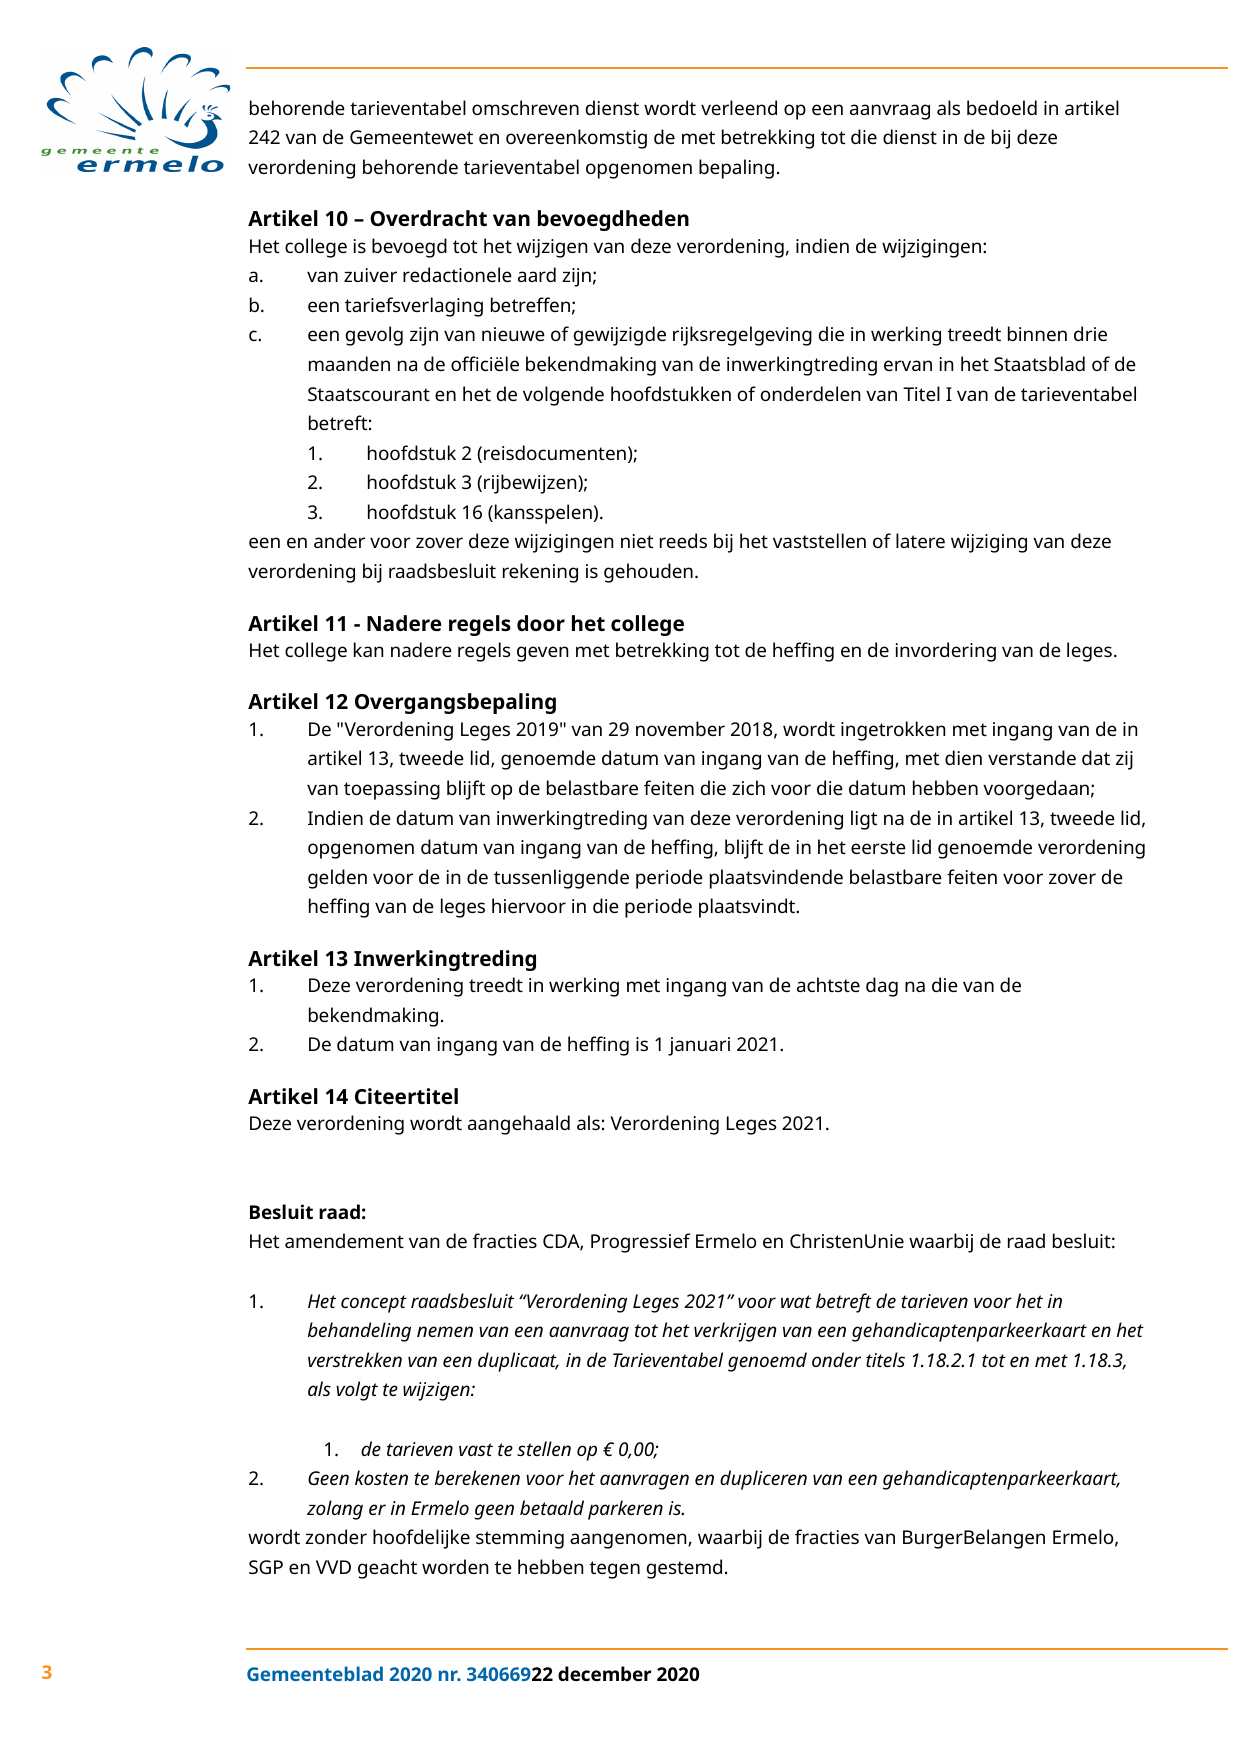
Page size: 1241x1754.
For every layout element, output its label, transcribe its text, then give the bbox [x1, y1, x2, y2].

list Indien de datum van inwerkingtreding van deze verordening ligt na de in artikel 13, tweede lid, opgenomen datum van ingang van de heffing, blijft de in het eerste lid genoemde verordening gelden voor de in de tussenliggende periode plaatsvindende belastbare feiten voor zover de heffing van de leges hiervoor in die periode plaatsvindt. [248, 805, 1152, 919]
text Artikel 14 Citeertitel [248, 1082, 1152, 1110]
text Deze verordening wordt aangehaald als: Verordening Leges 2021. [248, 1110, 1152, 1136]
text een en ander voor zover deze wijzigingen niet reeds bij het vaststellen of latere wijziging van deze verordening bij raadsbesluit rekening is gehouden. [248, 529, 1152, 584]
text Het college is bevoegd tot het wijzigen van deze verordening, indien de wijzigingen: [248, 233, 1152, 258]
list hoofdstuk 3 (rijbewijzen); [307, 469, 1152, 495]
list De datum van ingang van de heffing is 1 januari 2021. [248, 1031, 1152, 1057]
list hoofdstuk 16 (kansspelen). [307, 499, 1152, 525]
text behorende tarieventabel omschreven dienst wordt verleend op een aanvraag als bedoeld in artikel 242 van de Gemeentewet en overeenkomstig de met betrekking tot die dienst in de bij deze verordening behorende tarieventabel opgenomen bepaling. [248, 95, 1152, 180]
picture [41, 47, 231, 172]
text Artikel 12 Overgangsbepaling [248, 687, 1152, 716]
text Het college kan nadere regels geven met betrekking tot de heffing en de invordering van de leges. [248, 637, 1152, 663]
text Artikel 11 - Nadere regels door het college [248, 609, 1152, 637]
text Artikel 13 Inwerkingtreding [248, 944, 1152, 972]
list Deze verordening treedt in werking met ingang van de achtste dag na die van de bekendmaking. [248, 972, 1152, 1028]
text Artikel 10 – Overdracht van bevoegdheden [248, 204, 1152, 233]
list De "Verordening Leges 2019" van 29 november 2018, wordt ingetrokken met ingang van de in artikel 13, tweede lid, genoemde datum van ingang van de heffing, met dien verstande dat zij van toepassing blijft op de belastbare feiten die zich voor die datum hebben voorgedaan; [248, 716, 1152, 801]
list van zuiver redactionele aard zijn; [248, 262, 1152, 288]
list een tariefsverlaging betreffen; [248, 292, 1152, 318]
list hoofdstuk 2 (reisdocumenten); [307, 440, 1152, 466]
list een gevolg zijn van nieuwe of gewijzigde rijksregelgeving die in werking treedt binnen drie maanden na de officiële bekendmaking van de inwerkingtreding ervan in het Staatsblad of de Staatscourant en het de volgende hoofdstukken of onderdelen van Titel I van de tarieventabel betreft: [248, 322, 1152, 436]
table_header Besluit raad: Het amendement van de fracties CDA, Progressief Ermelo en ChristenUnie waarbij de raad besluit: Het concept raadsbesluit “Verordening Leges 2021” voor wat betreft de tarieven voor het in behandeling nemen van een aanvraag tot het verkrijgen van een gehandicaptenparkeerkaart en het verstrekken van een duplicaat, in de Tarieventabel genoemd onder titels 1.18.2.1 tot en met 1.18.3, als volgt te wijzigen: de tarieven vast te stellen op € 0,00; Geen kosten te berekenen voor het aanvragen en dupliceren van een gehandicaptenparkeerkaart, zolang er in Ermelo geen betaald parkeren is. wordt zonder hoofdelijke stemming aangenomen, waarbij de fracties van BurgerBelangen Ermelo, SGP en VVD geacht worden te hebben tegen gestemd. [248, 1199, 1152, 1580]
